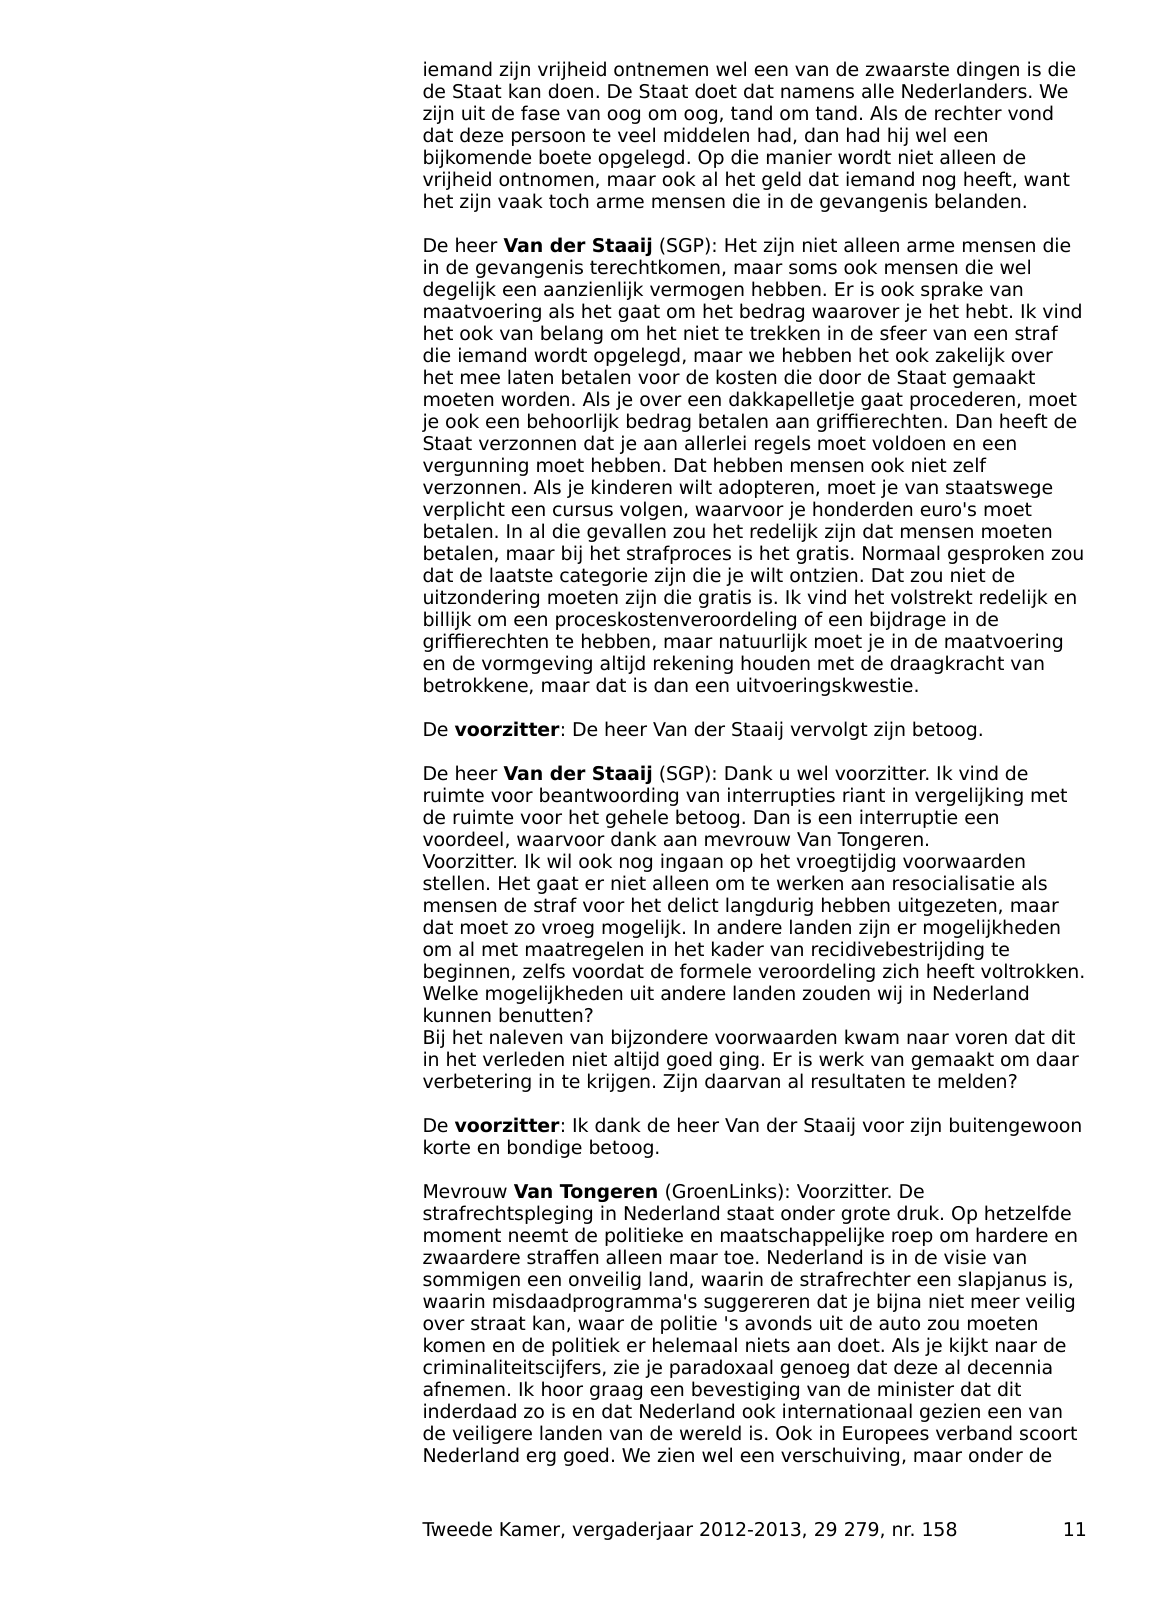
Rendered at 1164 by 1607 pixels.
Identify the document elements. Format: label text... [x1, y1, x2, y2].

text Voorzitter. Ik wil ook nog ingaan op het vroegtijdig voorwaarden stellen. Het gaat er niet alleen om te werken aan resocialisatie als mensen de straf voor het delict langdurig hebben uitgezeten, maar dat moet zo vroeg mogelijk. In andere landen zijn er mogelijkheden om al met maatregelen in het kader van recidivebestrijding te beginnen, zelfs voordat de formele veroordeling zich heeft voltrokken. Welke mogelijkheden uit andere landen zouden wij in Nederland kunnen benutten? [422, 851, 1087, 1027]
text Bij het naleven van bijzondere voorwaarden kwam naar voren dat dit in het verleden niet altijd goed ging. Er is werk van gemaakt om daar verbetering in te krijgen. Zijn daarvan al resultaten te melden? [422, 1027, 1087, 1093]
text De heer Van der Staaij (SGP): Dank u wel voorzitter. Ik vind de ruimte voor beantwoording van interrupties riant in vergelijking met de ruimte voor het gehele betoog. Dan is een interruptie een voordeel, waarvoor dank aan mevrouw Van Tongeren. [422, 763, 1087, 851]
text De voorzitter: De heer Van der Staaij vervolgt zijn betoog. [422, 719, 1087, 741]
text iemand zijn vrijheid ontnemen wel een van de zwaarste dingen is die de Staat kan doen. De Staat doet dat namens alle Nederlanders. We zijn uit de fase van oog om oog, tand om tand. Als de rechter vond dat deze persoon te veel middelen had, dan had hij wel een bijkomende boete opgelegd. Op die manier wordt niet alleen de vrijheid ontnomen, maar ook al het geld dat iemand nog heeft, want het zijn vaak toch arme mensen die in de gevangenis belanden. [422, 59, 1087, 213]
text Mevrouw Van Tongeren (GroenLinks): Voorzitter. De strafrechtspleging in Nederland staat onder grote druk. Op hetzelfde moment neemt de politieke en maatschappelijke roep om hardere en zwaardere straffen alleen maar toe. Nederland is in de visie van sommigen een onveilig land, waarin de strafrechter een slapjanus is, waarin misdaadprogramma's suggereren dat je bijna niet meer veilig over straat kan, waar de politie 's avonds uit de auto zou moeten komen en de politiek er helemaal niets aan doet. Als je kijkt naar de criminaliteitscijfers, zie je paradoxaal genoeg dat deze al decennia afnemen. Ik hoor graag een bevestiging van de minister dat dit inderdaad zo is en dat Nederland ook internationaal gezien een van de veiligere landen van de wereld is. Ook in Europees verband scoort Nederland erg goed. We zien wel een verschuiving, maar onder de [422, 1181, 1087, 1467]
text De heer Van der Staaij (SGP): Het zijn niet alleen arme mensen die in de gevangenis terechtkomen, maar soms ook mensen die wel degelijk een aanzienlijk vermogen hebben. Er is ook sprake van maatvoering als het gaat om het bedrag waarover je het hebt. Ik vind het ook van belang om het niet te trekken in de sfeer van een straf die iemand wordt opgelegd, maar we hebben het ook zakelijk over het mee laten betalen voor de kosten die door de Staat gemaakt moeten worden. Als je over een dakkapelletje gaat procederen, moet je ook een behoorlijk bedrag betalen aan griffierechten. Dan heeft de Staat verzonnen dat je aan allerlei regels moet voldoen en een vergunning moet hebben. Dat hebben mensen ook niet zelf verzonnen. Als je kinderen wilt adopteren, moet je van staatswege verplicht een cursus volgen, waarvoor je honderden euro's moet betalen. In al die gevallen zou het redelijk zijn dat mensen moeten betalen, maar bij het strafproces is het gratis. Normaal gesproken zou dat de laatste categorie zijn die je wilt ontzien. Dat zou niet de uitzondering moeten zijn die gratis is. Ik vind het volstrekt redelijk en billijk om een proceskostenveroordeling of een bijdrage in de griffierechten te hebben, maar natuurlijk moet je in de maatvoering en de vormgeving altijd rekening houden met de draagkracht van betrokkene, maar dat is dan een uitvoeringskwestie. [422, 235, 1087, 697]
text De voorzitter: Ik dank de heer Van der Staaij voor zijn buitengewoon korte en bondige betoog. [422, 1115, 1087, 1159]
